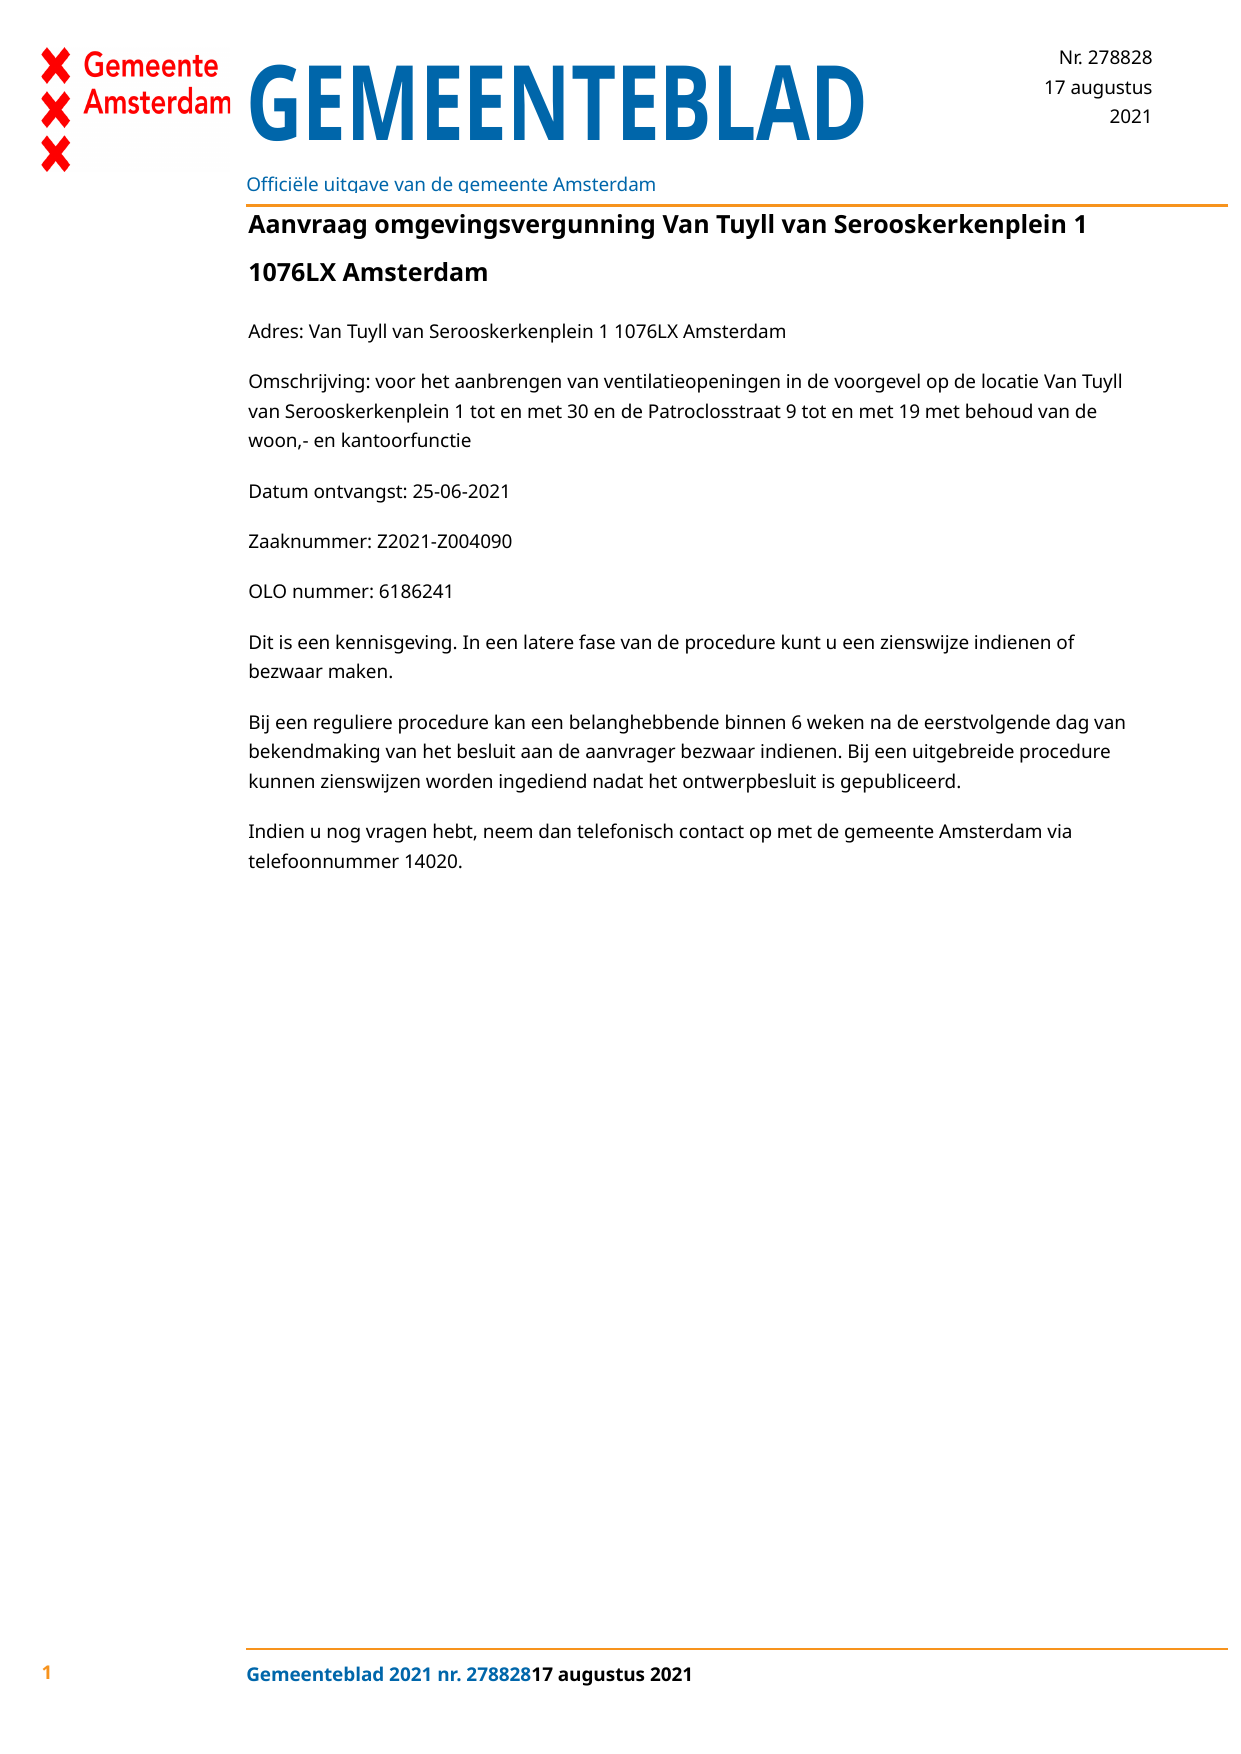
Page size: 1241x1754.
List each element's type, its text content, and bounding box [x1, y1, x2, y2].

text OLO nummer: 6186241 [248, 579, 1152, 604]
text Datum ontvangst: 25-06-2021 [248, 478, 1152, 504]
picture [41, 47, 231, 172]
text Zaaknummer: Z2021-Z004090 [248, 528, 1152, 554]
text Dit is een kennisgeving. In een latere fase van de procedure kunt u een zienswijze indienen of bezwaar maken. [248, 629, 1152, 684]
text Aanvraag omgevingsvergunning Van Tuyll van Serooskerkenplein 1 1076LX Amsterdam [248, 207, 1152, 288]
text Omschrijving: voor het aanbrengen van ventilatieopeningen in de voorgevel op de locatie Van Tuyll van Serooskerkenplein 1 tot en met 30 en de Patroclosstraat 9 tot en met 19 met behoud van de woon,- en kantoorfunctie [248, 368, 1152, 453]
text Indien u nog vragen hebt, neem dan telefonisch contact op met de gemeente Amsterdam via telefoonnummer 14020. [248, 819, 1152, 874]
text Adres: Van Tuyll van Serooskerkenplein 1 1076LX Amsterdam [248, 318, 1152, 344]
text Bij een reguliere procedure kan een belanghebbende binnen 6 weken na de eerstvolgende dag van bekendmaking van het besluit aan de aanvrager bezwaar indienen. Bij een uitgebreide procedure kunnen zienswijzen worden ingediend nadat het ontwerpbesluit is gepubliceerd. [248, 709, 1152, 794]
